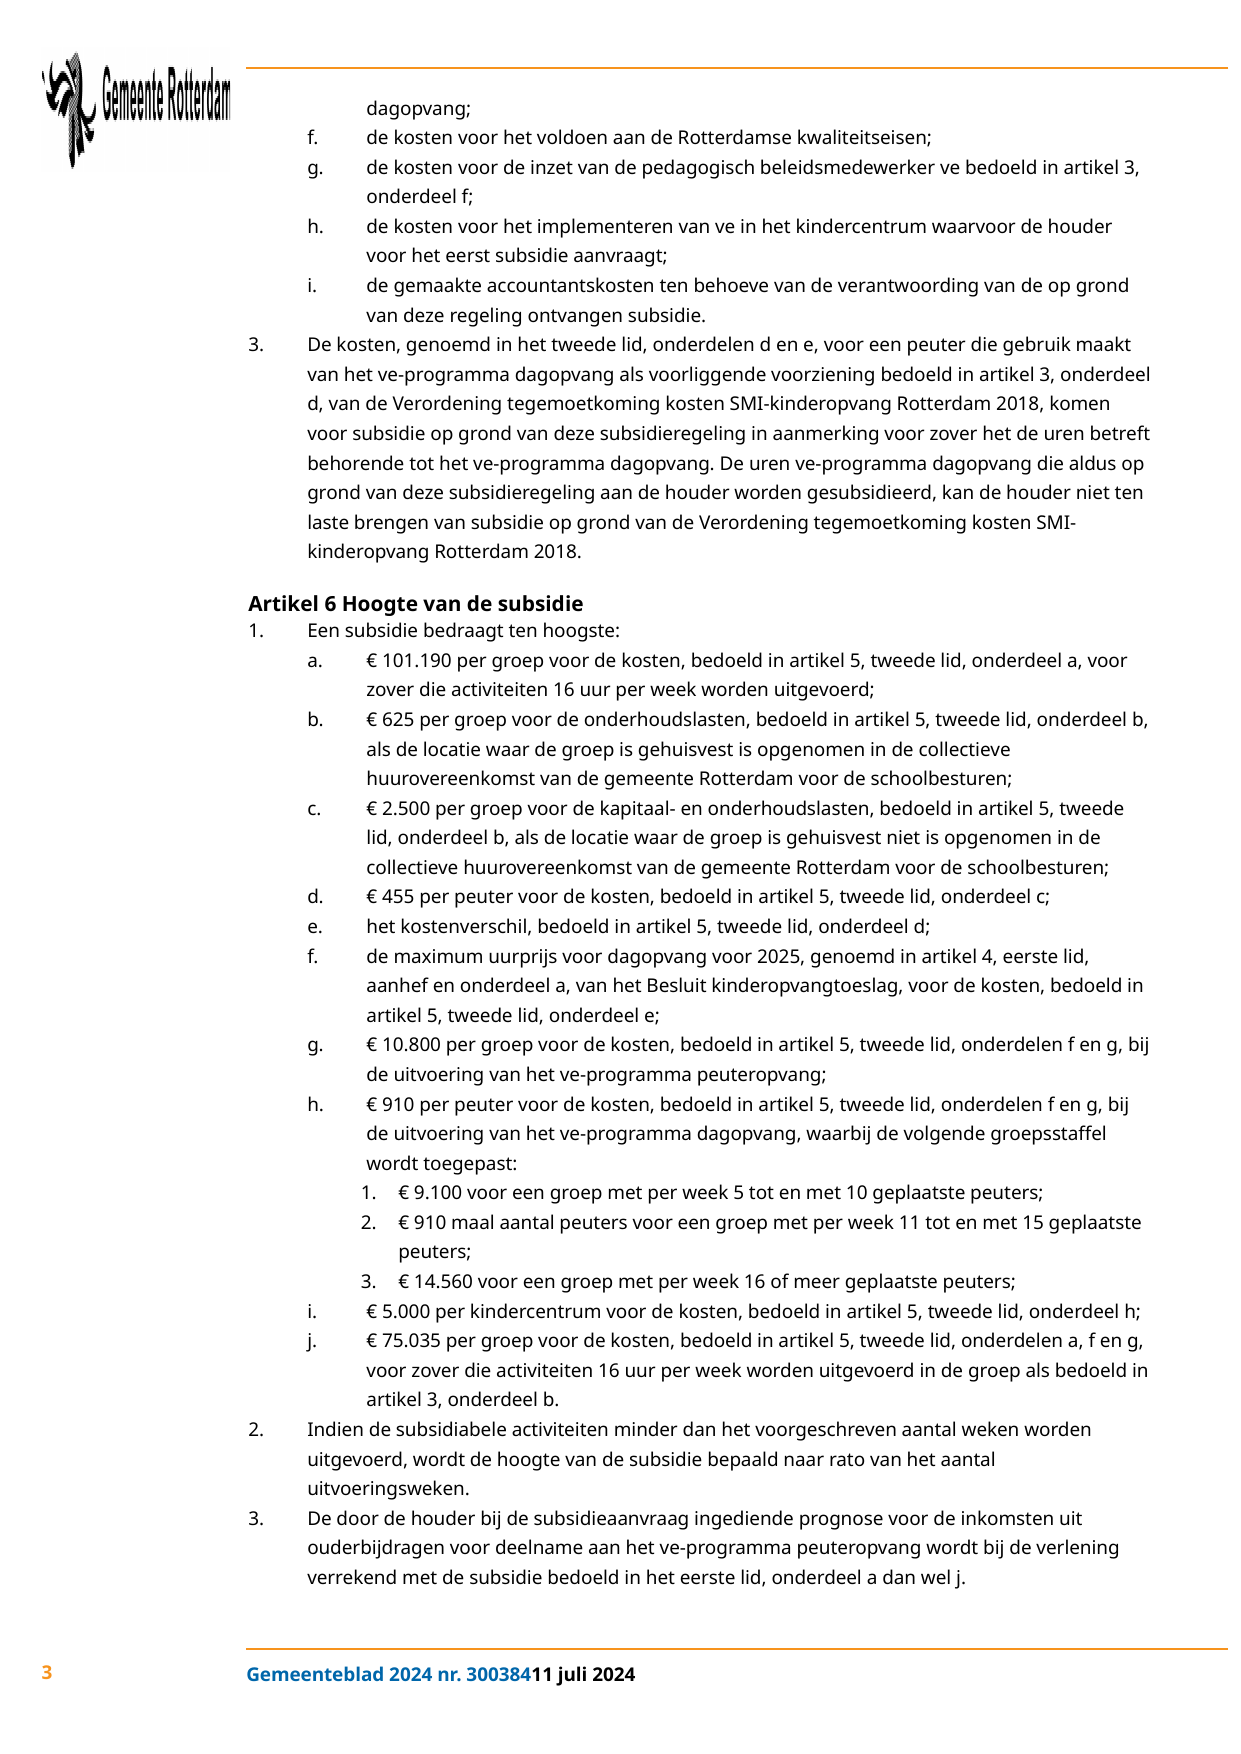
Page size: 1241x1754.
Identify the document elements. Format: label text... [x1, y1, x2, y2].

list € 455 per peuter voor de kosten, bedoeld in artikel 5, tweede lid, onderdeel c; [307, 884, 1152, 909]
list € 101.190 per groep voor de kosten, bedoeld in artikel 5, tweede lid, onderdeel a, voor zover die activiteiten 16 uur per week worden uitgevoerd; [307, 647, 1152, 702]
list € 9.100 voor een groep met per week 5 tot en met 10 geplaatste peuters; [361, 1179, 1152, 1205]
list de maximum uurprijs voor dagopvang voor 2025, genoemd in artikel 4, eerste lid, aanhef en onderdeel a, van het Besluit kinderopvangtoeslag, voor de kosten, bedoeld in artikel 5, tweede lid, onderdeel e; [307, 943, 1152, 1028]
list € 910 per peuter voor de kosten, bedoeld in artikel 5, tweede lid, onderdelen f en g, bij de uitvoering van het ve-programma dagopvang, waarbij de volgende groepsstaffel wordt toegepast: [307, 1091, 1152, 1176]
list de gemaakte accountantskosten ten behoeve van de verantwoording van de op grond van deze regeling ontvangen subsidie. [307, 272, 1152, 328]
list € 14.560 voor een groep met per week 16 of meer geplaatste peuters; [361, 1268, 1152, 1294]
list de kosten voor het voldoen aan de Rotterdamse kwaliteitseisen; [307, 124, 1152, 150]
list De kosten, genoemd in het tweede lid, onderdelen d en e, voor een peuter die gebruik maakt van het ve-programma dagopvang als voorliggende voorziening bedoeld in artikel 3, onderdeel d, van de Verordening tegemoetkoming kosten SMI-kinderopvang Rotterdam 2018, komen voor subsidie op grond van deze subsidieregeling in aanmerking voor zover het de uren betreft behorende tot het ve-programma dagopvang. De uren ve-programma dagopvang die aldus op grond van deze subsidieregeling aan de houder worden gesubsidieerd, kan de houder niet ten laste brengen van subsidie op grond van de Verordening tegemoetkoming kosten SMI-kinderopvang Rotterdam 2018. [248, 331, 1152, 564]
list het kostenverschil, bedoeld in artikel 5, tweede lid, onderdeel d; [307, 913, 1152, 939]
list € 2.500 per groep voor de kapitaal- en onderhoudslasten, bedoeld in artikel 5, tweede lid, onderdeel b, als de locatie waar de groep is gehuisvest niet is opgenomen in de collectieve huurovereenkomst van de gemeente Rotterdam voor de schoolbesturen; [307, 795, 1152, 880]
list Indien de subsidiabele activiteiten minder dan het voorgeschreven aantal weken worden uitgevoerd, wordt de hoogte van de subsidie bepaald naar rato van het aantal uitvoeringsweken. [248, 1416, 1152, 1501]
list € 5.000 per kindercentrum voor de kosten, bedoeld in artikel 5, tweede lid, onderdeel h; [307, 1298, 1152, 1323]
list € 10.800 per groep voor de kosten, bedoeld in artikel 5, tweede lid, onderdelen f en g, bij de uitvoering van het ve-programma peuteropvang; [307, 1032, 1152, 1087]
picture [41, 47, 231, 172]
list € 625 per groep voor de onderhoudslasten, bedoeld in artikel 5, tweede lid, onderdeel b, als de locatie waar de groep is gehuisvest is opgenomen in de collectieve huurovereenkomst van de gemeente Rotterdam voor de schoolbesturen; [307, 706, 1152, 791]
list de kosten voor de inzet van de pedagogisch beleidsmedewerker ve bedoeld in artikel 3, onderdeel f; [307, 154, 1152, 209]
list de kosten voor het implementeren van ve in het kindercentrum waarvoor de houder voor het eerst subsidie aanvraagt; [307, 213, 1152, 268]
text Artikel 6 Hoogte van de subsidie [248, 589, 1152, 617]
list € 75.035 per groep voor de kosten, bedoeld in artikel 5, tweede lid, onderdelen a, f en g, voor zover die activiteiten 16 uur per week worden uitgevoerd in de groep als bedoeld in artikel 3, onderdeel b. [307, 1327, 1152, 1412]
list De door de houder bij de subsidieaanvraag ingediende prognose voor de inkomsten uit ouderbijdragen voor deelname aan het ve-programma peuteropvang wordt bij de verlening verrekend met de subsidie bedoeld in het eerste lid, onderdeel a dan wel j. [248, 1505, 1152, 1590]
list Een subsidie bedraagt ten hoogste: [248, 617, 1152, 643]
list dagopvang; [307, 95, 1152, 121]
list € 910 maal aantal peuters voor een groep met per week 11 tot en met 15 geplaatste peuters; [361, 1209, 1152, 1264]
